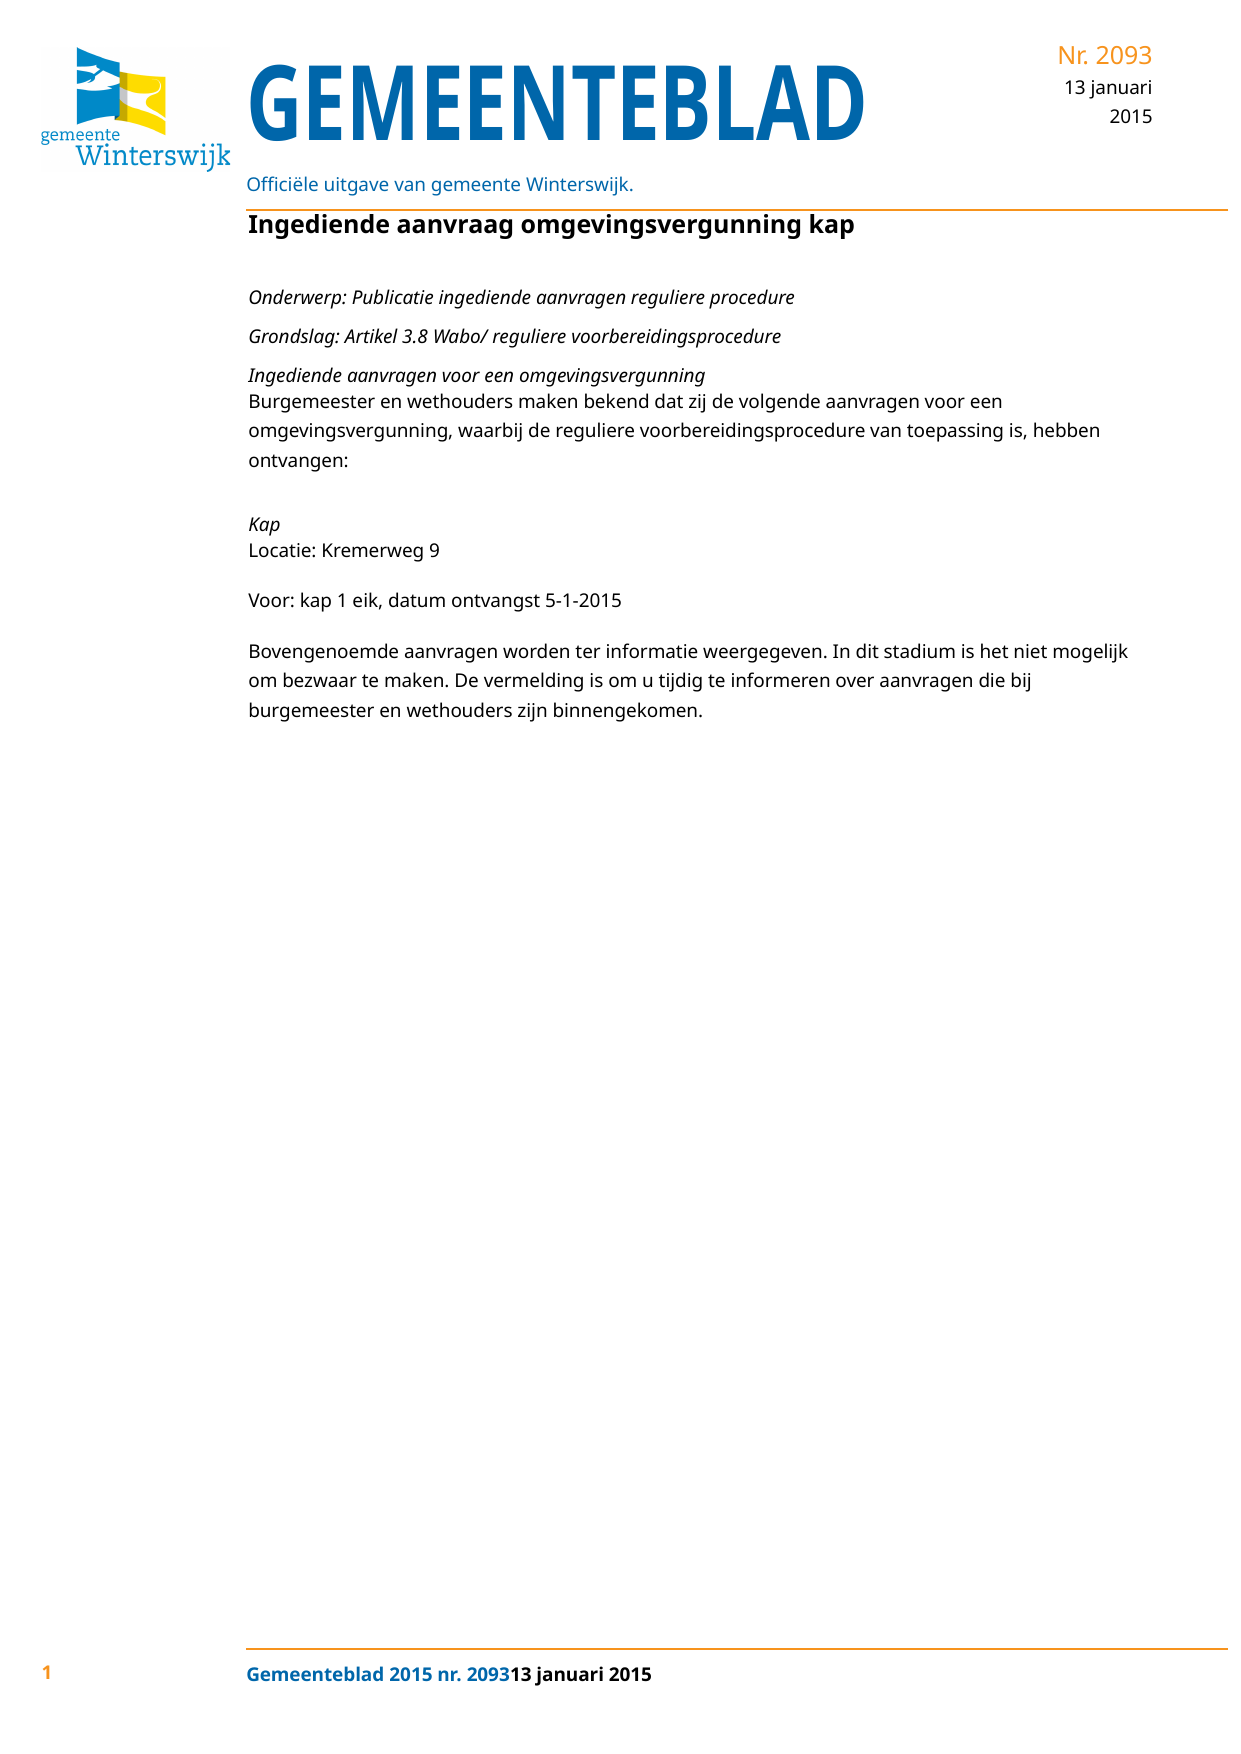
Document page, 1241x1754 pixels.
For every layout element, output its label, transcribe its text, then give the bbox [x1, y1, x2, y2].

text Voor: kap 1 eik, datum ontvangst 5-1-2015 [248, 587, 1152, 613]
text Ingediende aanvraag omgevingsvergunning kap [248, 211, 1152, 241]
text Onderwerp: Publicatie ingediende aanvragen reguliere procedure [248, 284, 1152, 309]
text Grondslag: Artikel 3.8 Wabo/ reguliere voorbereidingsprocedure [248, 323, 1152, 349]
text Ingediende aanvragen voor een omgevingsvergunning [248, 362, 1152, 388]
picture [225, 153, 231, 162]
text Burgemeester en wethouders maken bekend dat zij de volgende aanvragen voor een omgevingsvergunning, waarbij de reguliere voorbereidingsprocedure van toepassing is, hebben ontvangen: [248, 388, 1152, 473]
picture [41, 47, 231, 172]
text Locatie: Kremerweg 9 [248, 537, 1152, 563]
text Kap [248, 511, 1152, 537]
text Bovengenoemde aanvragen worden ter informatie weergegeven. In dit stadium is het niet mogelijk om bezwaar te maken. De vermelding is om u tijdig te informeren over aanvragen die bij burgemeester en wethouders zijn binnengekomen. [248, 638, 1152, 723]
